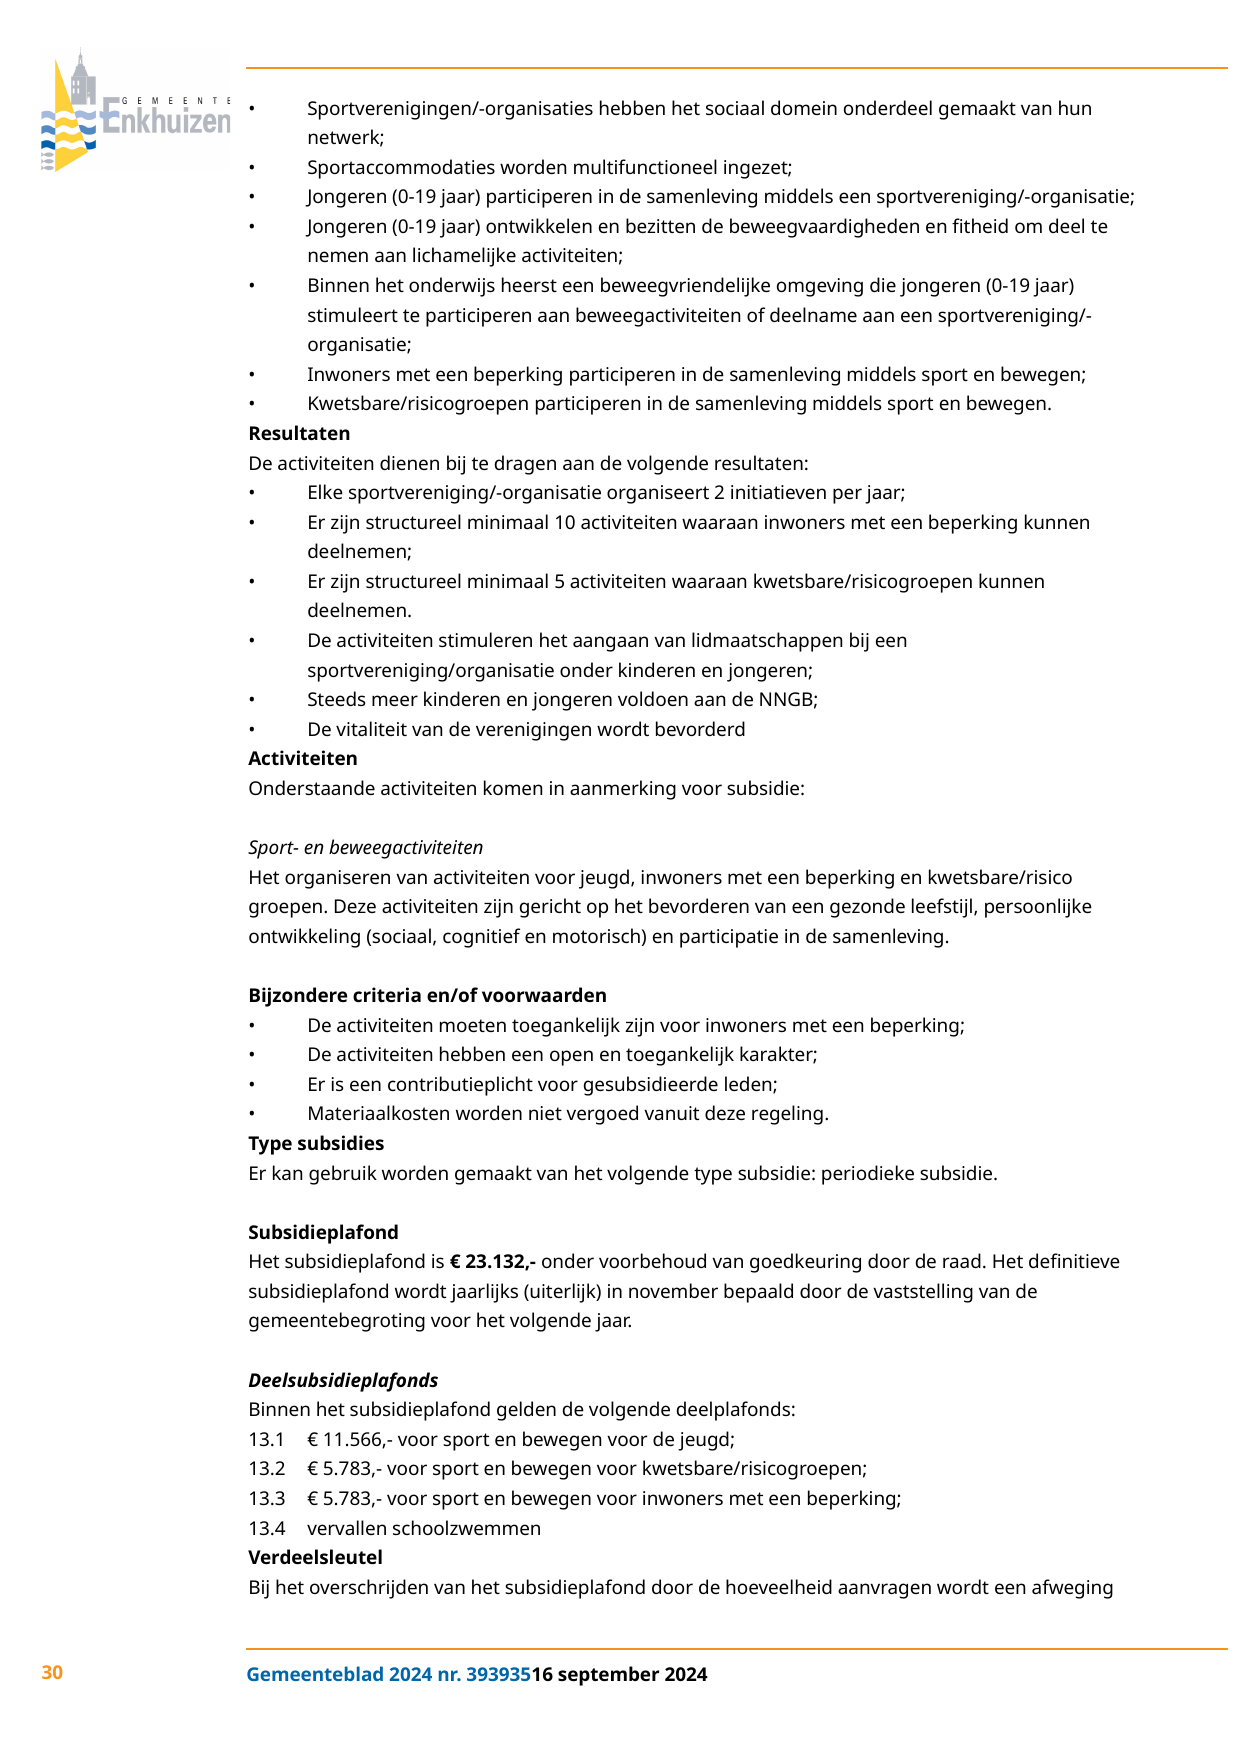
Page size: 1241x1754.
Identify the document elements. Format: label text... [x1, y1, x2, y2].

list Sportverenigingen/-organisaties hebben het sociaal domein onderdeel gemaakt van hun netwerk; [248, 95, 1152, 150]
text Bijzondere criteria en/of voorwaarden [248, 982, 1152, 1008]
text Type subsidies [248, 1130, 1152, 1156]
list € 11.566,- voor sport en bewegen voor de jeugd; [248, 1426, 1152, 1452]
list Er zijn structureel minimaal 10 activiteiten waaraan inwoners met een beperking kunnen deelnemen; [248, 509, 1152, 564]
text Verdeelsleutel [248, 1544, 1152, 1570]
text Activiteiten [248, 746, 1152, 771]
text Resultaten [248, 420, 1152, 446]
list Binnen het onderwijs heerst een beweegvriendelijke omgeving die jongeren (0-19 jaar) stimuleert te participeren aan beweegactiviteiten of deelname aan een sportvereniging/-organisatie; [248, 272, 1152, 357]
list Steeds meer kinderen en jongeren voldoen aan de NNGB; [248, 686, 1152, 712]
list € 5.783,- voor sport en bewegen voor inwoners met een beperking; [248, 1485, 1152, 1511]
picture [41, 47, 231, 172]
text Deelsubsidieplafonds [248, 1367, 1152, 1393]
list Inwoners met een beperking participeren in de samenleving middels sport en bewegen; [248, 361, 1152, 387]
text Onderstaande activiteiten komen in aanmerking voor subsidie: [248, 775, 1152, 801]
list De activiteiten stimuleren het aangaan van lidmaatschappen bij een sportvereniging/organisatie onder kinderen en jongeren; [248, 627, 1152, 683]
text Subsidieplafond [248, 1219, 1152, 1245]
list Er is een contributieplicht voor gesubsidieerde leden; [248, 1071, 1152, 1097]
text Er kan gebruik worden gemaakt van het volgende type subsidie: periodieke subsidie. [248, 1160, 1152, 1186]
list De vitaliteit van de verenigingen wordt bevorderd [248, 716, 1152, 742]
text Het organiseren van activiteiten voor jeugd, inwoners met een beperking en kwetsbare/risico groepen. Deze activiteiten zijn gericht op het bevorderen van een gezonde leefstijl, persoonlijke ontwikkeling (sociaal, cognitief en motorisch) en participatie in de samenleving. [248, 864, 1152, 949]
list De activiteiten moeten toegankelijk zijn voor inwoners met een beperking; [248, 1012, 1152, 1038]
list De activiteiten hebben een open en toegankelijk karakter; [248, 1041, 1152, 1067]
list Elke sportvereniging/-organisatie organiseert 2 initiatieven per jaar; [248, 479, 1152, 505]
list vervallen schoolzwemmen [248, 1515, 1152, 1541]
list Materiaalkosten worden niet vergoed vanuit deze regeling. [248, 1101, 1152, 1126]
list Jongeren (0-19 jaar) participeren in de samenleving middels een sportvereniging/-organisatie; [248, 183, 1152, 209]
list Er zijn structureel minimaal 5 activiteiten waaraan kwetsbare/risicogroepen kunnen deelnemen. [248, 568, 1152, 623]
list Jongeren (0-19 jaar) ontwikkelen en bezitten de beweegvaardigheden en fitheid om deel te nemen aan lichamelijke activiteiten; [248, 213, 1152, 268]
text Het subsidieplafond is € 23.132,- onder voorbehoud van goedkeuring door de raad. Het definitieve subsidieplafond wordt jaarlijks (uiterlijk) in november bepaald door de vaststelling van de gemeentebegroting voor het volgende jaar. [248, 1248, 1152, 1333]
text Bij het overschrijden van het subsidieplafond door de hoeveelheid aanvragen wordt een afweging [248, 1574, 1152, 1600]
text Sport- en beweegactiviteiten [248, 834, 1152, 860]
list Kwetsbare/risicogroepen participeren in de samenleving middels sport en bewegen. [248, 391, 1152, 416]
list Sportaccommodaties worden multifunctioneel ingezet; [248, 154, 1152, 180]
list € 5.783,- voor sport en bewegen voor kwetsbare/risicogroepen; [248, 1456, 1152, 1481]
text De activiteiten dienen bij te dragen aan de volgende resultaten: [248, 450, 1152, 476]
text Binnen het subsidieplafond gelden de volgende deelplafonds: [248, 1396, 1152, 1422]
